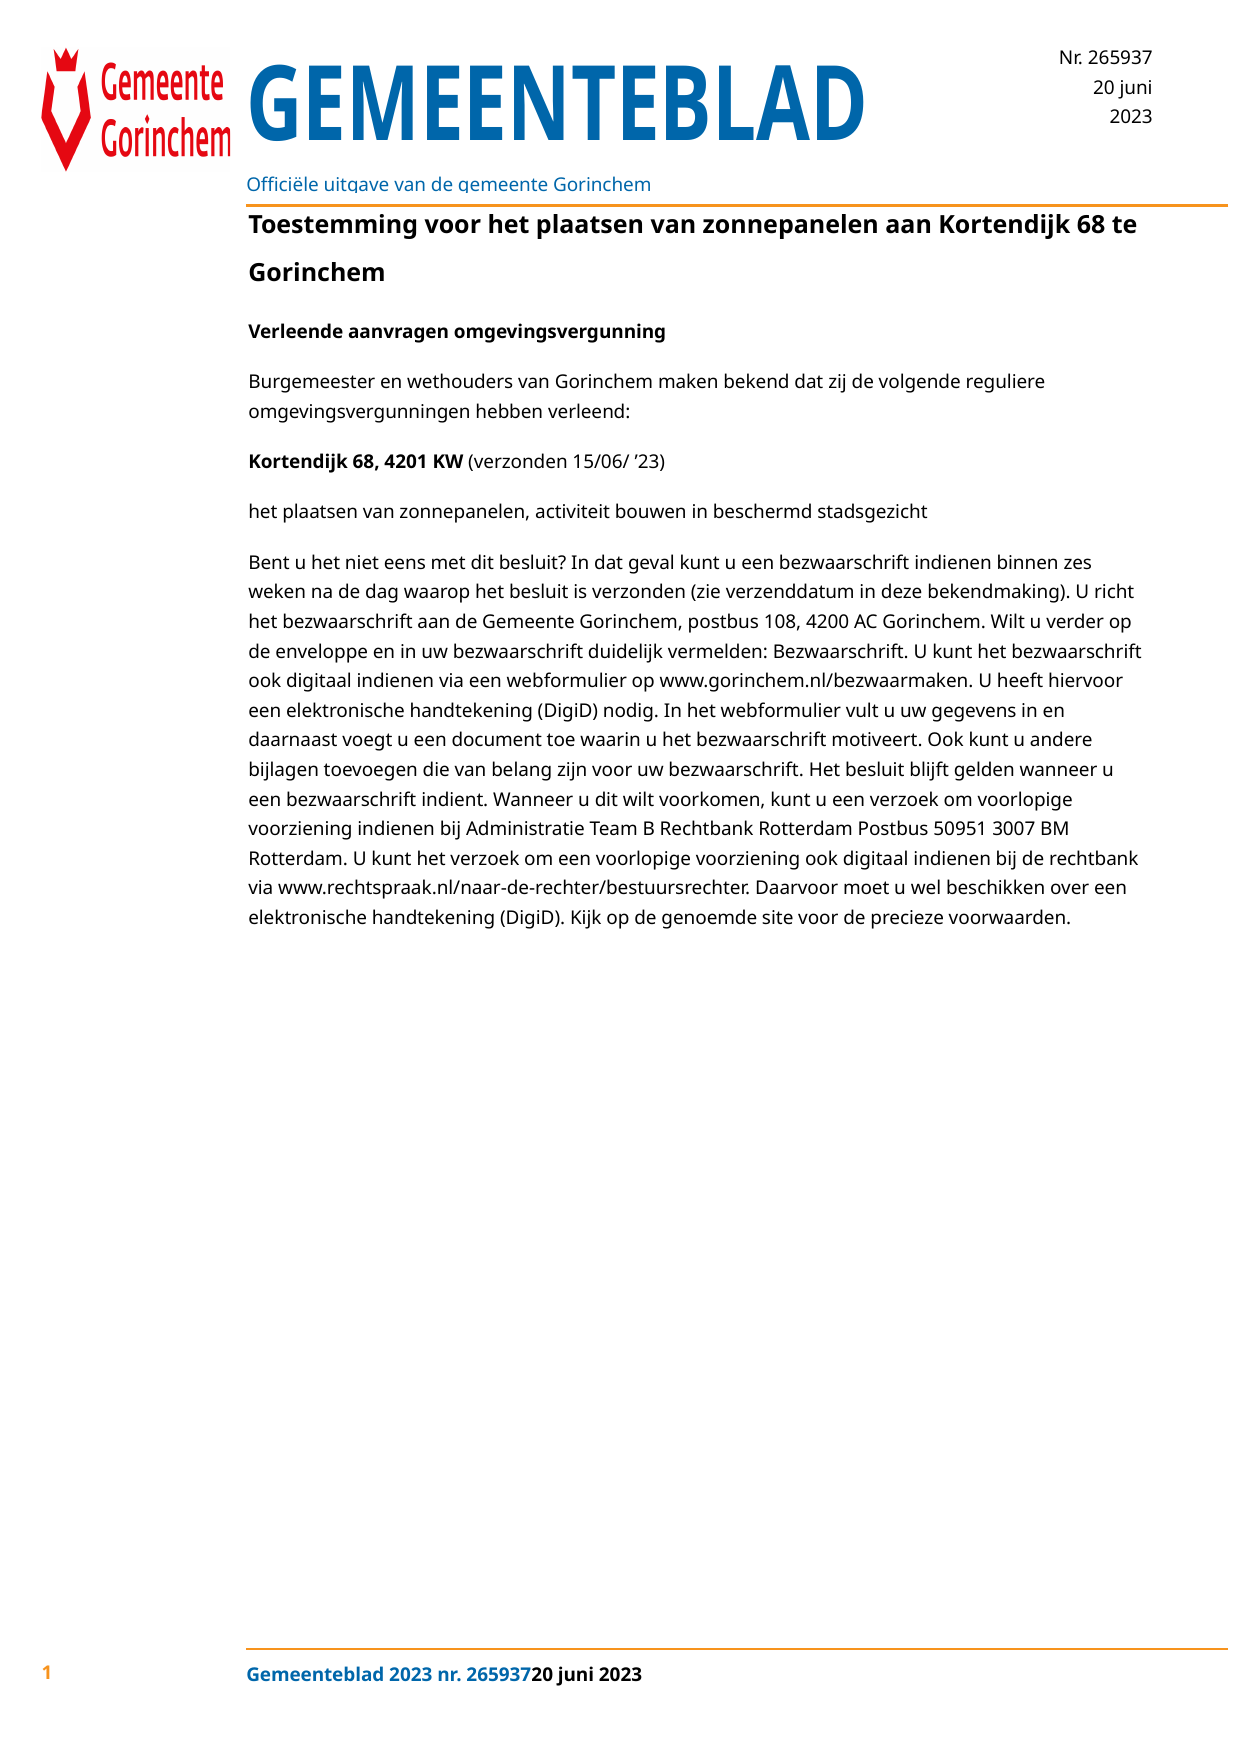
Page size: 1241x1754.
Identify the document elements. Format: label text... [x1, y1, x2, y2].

text Bent u het niet eens met dit besluit? In dat geval kunt u een bezwaarschrift indienen binnen zes weken na de dag waarop het besluit is verzonden (zie verzenddatum in deze bekendmaking). U richt het bezwaarschrift aan de Gemeente Gorinchem, postbus 108, 4200 AC Gorinchem. Wilt u verder op de enveloppe en in uw bezwaarschrift duidelijk vermelden: Bezwaarschrift. U kunt het bezwaarschrift ook digitaal indienen via een webformulier op www.gorinchem.nl/bezwaarmaken. U heeft hiervoor een elektronische handtekening (DigiD) nodig. In het webformulier vult u uw gegevens in en daarnaast voegt u een document toe waarin u het bezwaarschrift motiveert. Ook kunt u andere bijlagen toevoegen die van belang zijn voor uw bezwaarschrift. Het besluit blijft gelden wanneer u een bezwaarschrift indient. Wanneer u dit wilt voorkomen, kunt u een verzoek om voorlopige voorziening indienen bij Administratie Team B Rechtbank Rotterdam Postbus 50951 3007 BM Rotterdam. U kunt het verzoek om een voorlopige voorziening ook digitaal indienen bij de rechtbank via www.rechtspraak.nl/naar-de-rechter/bestuursrechter. Daarvoor moet u wel beschikken over een elektronische handtekening (DigiD). Kijk op de genoemde site voor de precieze voorwaarden. [248, 549, 1152, 930]
text Kortendijk 68, 4201 KW (verzonden 15/06/ ’23) [248, 448, 1152, 474]
text Verleende aanvragen omgevingsvergunning [248, 318, 1152, 344]
picture [41, 47, 231, 172]
text Toestemming voor het plaatsen van zonnepanelen aan Kortendijk 68 te Gorinchem [248, 207, 1152, 288]
text Burgemeester en wethouders van Gorinchem maken bekend dat zij de volgende reguliere omgevingsvergunningen hebben verleend: [248, 368, 1152, 424]
text het plaatsen van zonnepanelen, activiteit bouwen in beschermd stadsgezicht [248, 499, 1152, 524]
